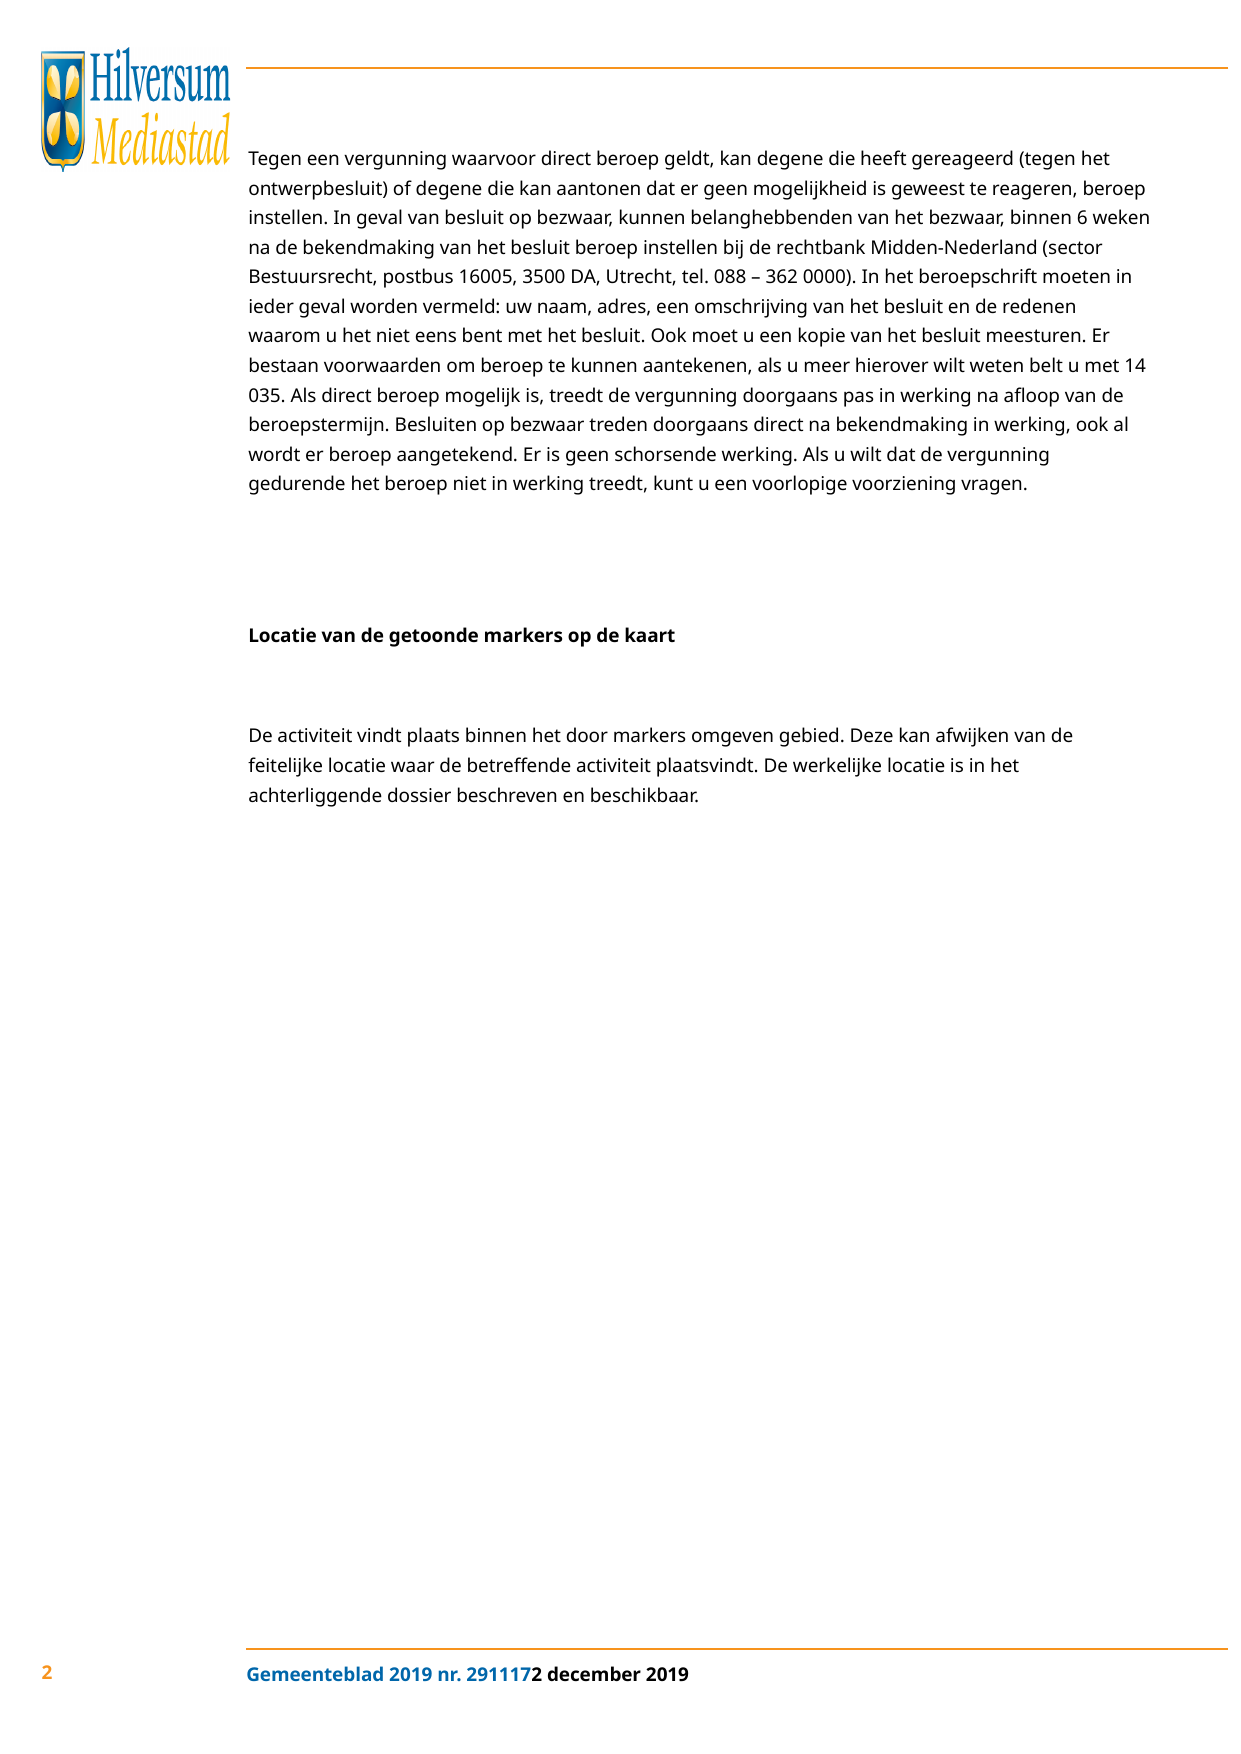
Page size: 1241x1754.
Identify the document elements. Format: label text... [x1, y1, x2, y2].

text Tegen een vergunning waarvoor direct beroep geldt, kan degene die heeft gereageerd (tegen het ontwerpbesluit) of degene die kan aantonen dat er geen mogelijkheid is geweest te reageren, beroep instellen. In geval van besluit op bezwaar, kunnen belanghebbenden van het bezwaar, binnen 6 weken na de bekendmaking van het besluit beroep instellen bij de rechtbank Midden-Nederland (sector Bestuursrecht, postbus 16005, 3500 DA, Utrecht, tel. 088 – 362 0000). In het beroepschrift moeten in ieder geval worden vermeld: uw naam, adres, een omschrijving van het besluit en de redenen waarom u het niet eens bent met het besluit. Ook moet u een kopie van het besluit meesturen. Er bestaan voorwaarden om beroep te kunnen aantekenen, als u meer hierover wilt weten belt u met 14 035. Als direct beroep mogelijk is, treedt de vergunning doorgaans pas in werking na afloop van de beroepstermijn. Besluiten op bezwaar treden doorgaans direct na bekendmaking in werking, ook al wordt er beroep aangetekend. Er is geen schorsende werking. Als u wilt dat de vergunning gedurende het beroep niet in werking treedt, kunt u een voorlopige voorziening vragen. [248, 145, 1152, 496]
picture [41, 47, 231, 172]
text Locatie van de getoonde markers op de kaart [248, 622, 1152, 648]
text De activiteit vindt plaats binnen het door markers omgeven gebied. Deze kan afwijken van de feitelijke locatie waar de betreffende activiteit plaatsvindt. De werkelijke locatie is in het achterliggende dossier beschreven en beschikbaar. [248, 723, 1152, 808]
